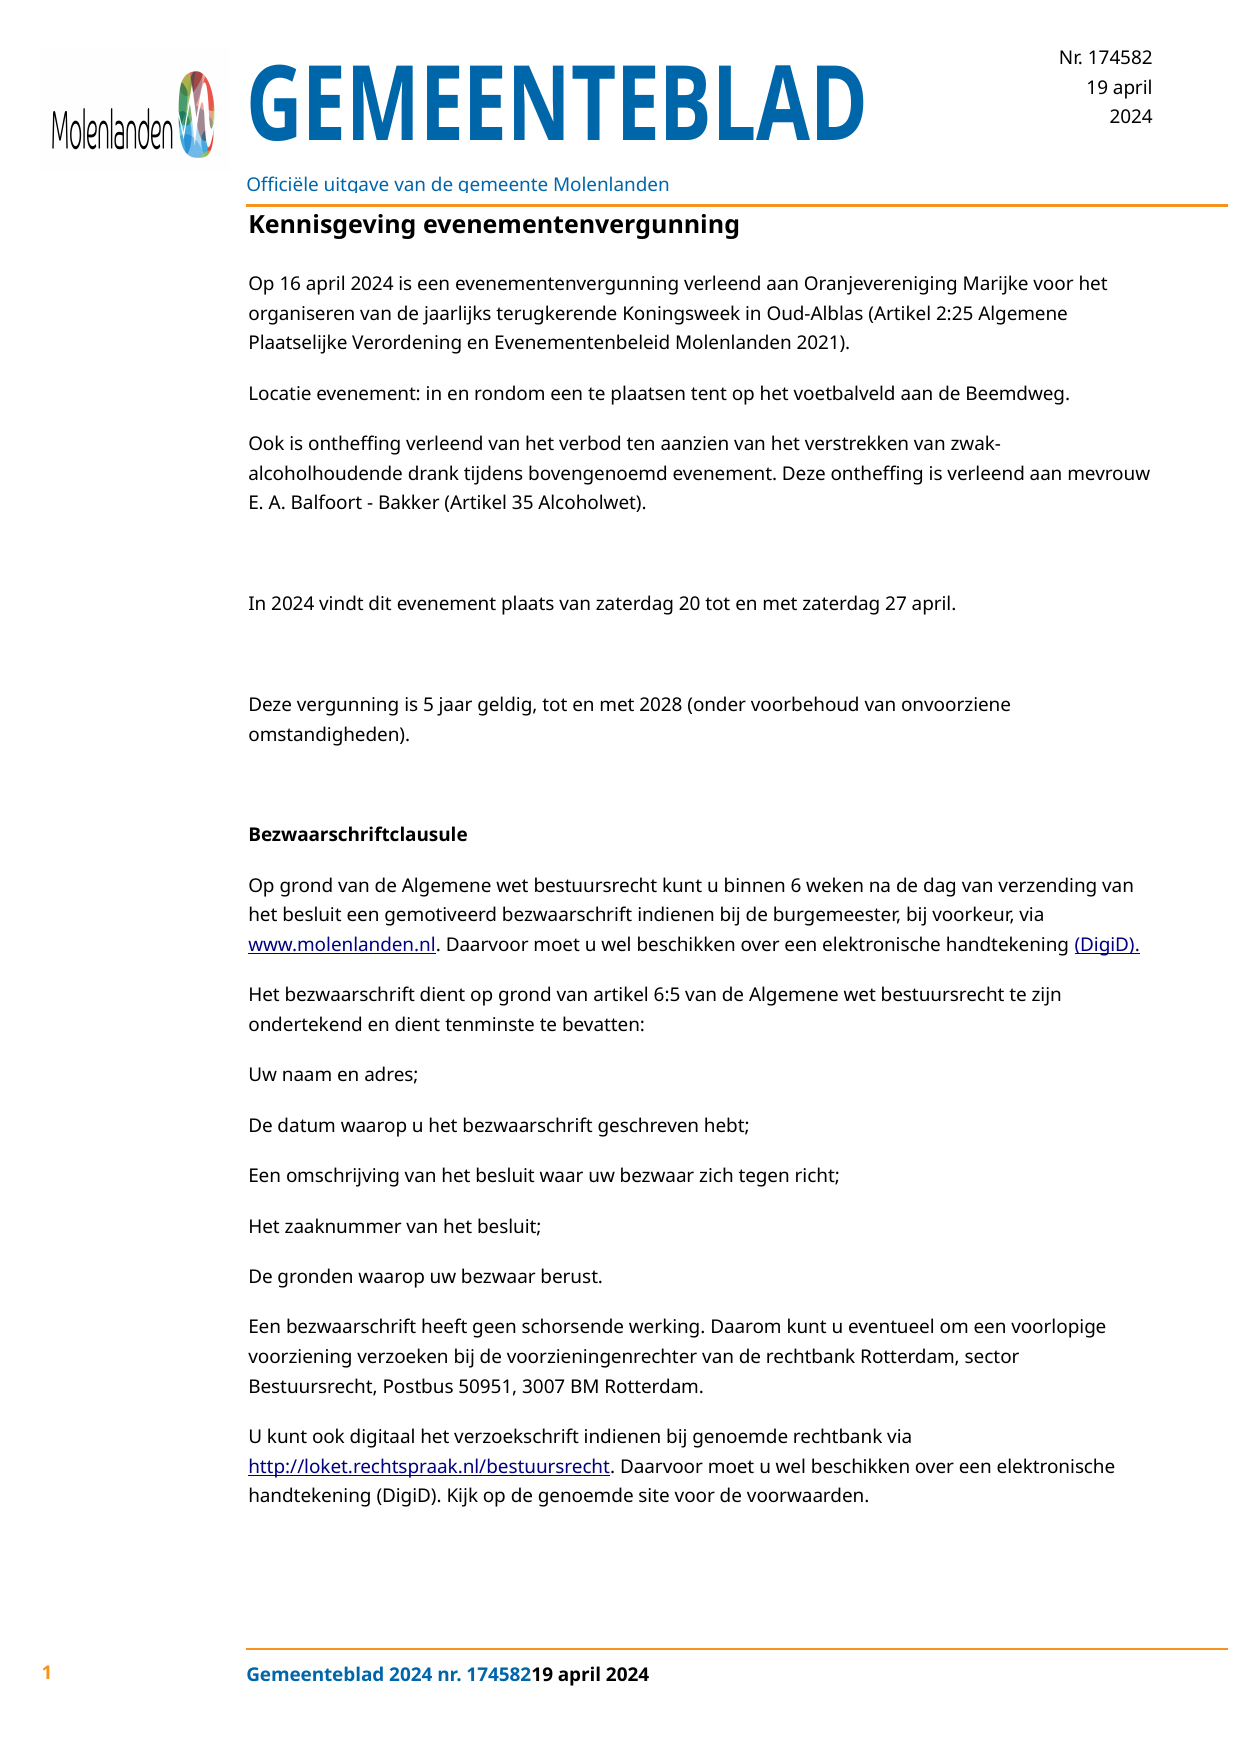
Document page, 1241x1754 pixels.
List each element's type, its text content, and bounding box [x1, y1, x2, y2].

text Het zaaknummer van het besluit; [248, 1213, 1152, 1238]
text Uw naam en adres; [248, 1062, 1152, 1087]
text De datum waarop u het bezwaarschrift geschreven hebt; [248, 1112, 1152, 1138]
text Ook is ontheffing verleend van het verbod ten aanzien van het verstrekken van zwak-alcoholhoudende drank tijdens bovengenoemd evenement. Deze ontheffing is verleend aan mevrouw E. A. Balfoort - Bakker (Artikel 35 Alcoholwet). [248, 430, 1152, 515]
text Op 16 april 2024 is een evenementenvergunning verleend aan Oranjevereniging Marijke voor het organiseren van de jaarlijks terugkerende Koningsweek in Oud-Alblas (Artikel 2:25 Algemene Plaatselijke Verordening en Evenementenbeleid Molenlanden 2021). [248, 270, 1152, 355]
text Bezwaarschriftclausule [248, 822, 1152, 847]
text Een bezwaarschrift heeft geen schorsende werking. Daarom kunt u eventueel om een voorlopige voorziening verzoeken bij de voorzieningenrechter van de rechtbank Rotterdam, sector Bestuursrecht, Postbus 50951, 3007 BM Rotterdam. [248, 1314, 1152, 1398]
text U kunt ook digitaal het verzoekschrift indienen bij genoemde rechtbank via http://loket.rechtspraak.nl/bestuursrecht. Daarvoor moet u wel beschikken over een elektronische handtekening (DigiD). Kijk op de genoemde site voor de voorwaarden. [248, 1423, 1152, 1508]
text Het bezwaarschrift dient op grond van artikel 6:5 van de Algemene wet bestuursrecht te zijn ondertekend en dient tenminste te bevatten: [248, 982, 1152, 1037]
text In 2024 vindt dit evenement plaats van zaterdag 20 tot en met zaterdag 27 april. [248, 590, 1152, 616]
picture [41, 47, 231, 172]
text Deze vergunning is 5 jaar geldig, tot en met 2028 (onder voorbehoud van onvoorziene omstandigheden). [248, 691, 1152, 746]
text Op grond van de Algemene wet bestuursrecht kunt u binnen 6 weken na de dag van verzending van het besluit een gemotiveerd bezwaarschrift indienen bij de burgemeester, bij voorkeur, via www.molenlanden.nl. Daarvoor moet u wel beschikken over een elektronische handtekening (DigiD). [248, 872, 1152, 957]
text Locatie evenement: in en rondom een te plaatsen tent op het voetbalveld aan de Beemdweg. [248, 380, 1152, 406]
text De gronden waarop uw bezwaar berust. [248, 1263, 1152, 1289]
text Kennisgeving evenementenvergunning [248, 207, 1152, 241]
text Een omschrijving van het besluit waar uw bezwaar zich tegen richt; [248, 1162, 1152, 1188]
